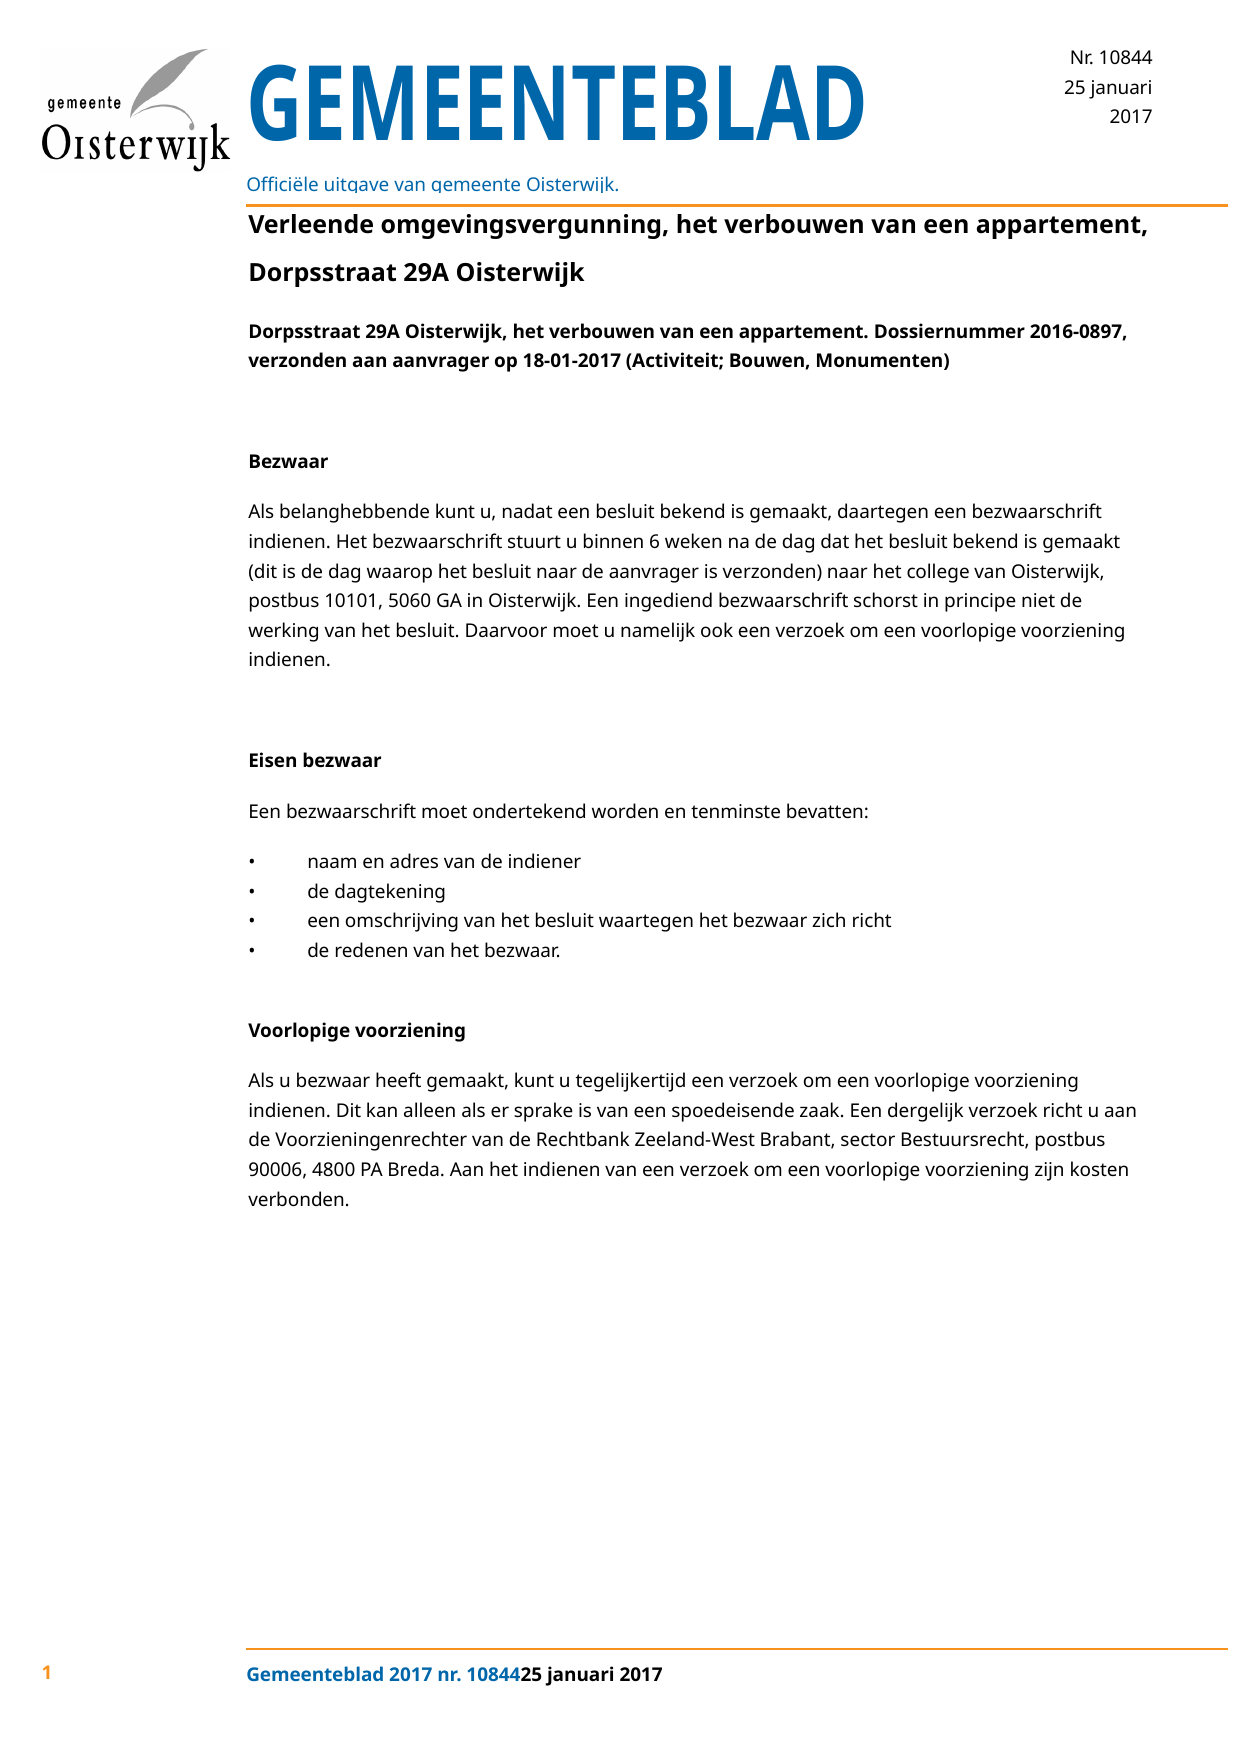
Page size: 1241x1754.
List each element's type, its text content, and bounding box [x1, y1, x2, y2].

text Bezwaar [248, 448, 1152, 474]
text Een bezwaarschrift moet ondertekend worden en tenminste bevatten: [248, 798, 1152, 824]
text Als u bezwaar heeft gemaakt, kunt u tegelijkertijd een verzoek om een voorlopige voorziening indienen. Dit kan alleen als er sprake is van een spoedeisende zaak. Een dergelijk verzoek richt u aan de Voorzieningenrechter van de Rechtbank Zeeland-West Brabant, sector Bestuursrecht, postbus 90006, 4800 PA Breda. Aan het indienen van een verzoek om een voorlopige voorziening zijn kosten verbonden. [248, 1067, 1152, 1212]
list de dagtekening [248, 878, 1152, 904]
text Voorlopige voorziening [248, 1017, 1152, 1043]
list de redenen van het bezwaar. [248, 937, 1152, 963]
text Als belanghebbende kunt u, nadat een besluit bekend is gemaakt, daartegen een bezwaarschrift indienen. Het bezwaarschrift stuurt u binnen 6 weken na de dag dat het besluit bekend is gemaakt (dit is de dag waarop het besluit naar de aanvrager is verzonden) naar het college van Oisterwijk, postbus 10101, 5060 GA in Oisterwijk. Een ingediend bezwaarschrift schorst in principe niet de werking van het besluit. Daarvoor moet u namelijk ook een verzoek om een voorlopige voorziening indienen. [248, 499, 1152, 672]
list naam en adres van de indiener [248, 848, 1152, 874]
picture [41, 47, 231, 172]
text Dorpsstraat 29A Oisterwijk, het verbouwen van een appartement. Dossiernummer 2016-0897, verzonden aan aanvrager op 18-01-2017 (Activiteit; Bouwen, Monumenten) [248, 318, 1152, 373]
list een omschrijving van het besluit waartegen het bezwaar zich richt [248, 907, 1152, 933]
text Eisen bezwaar [248, 747, 1152, 773]
text Verleende omgevingsvergunning, het verbouwen van een appartement, Dorpsstraat 29A Oisterwijk [248, 207, 1152, 288]
